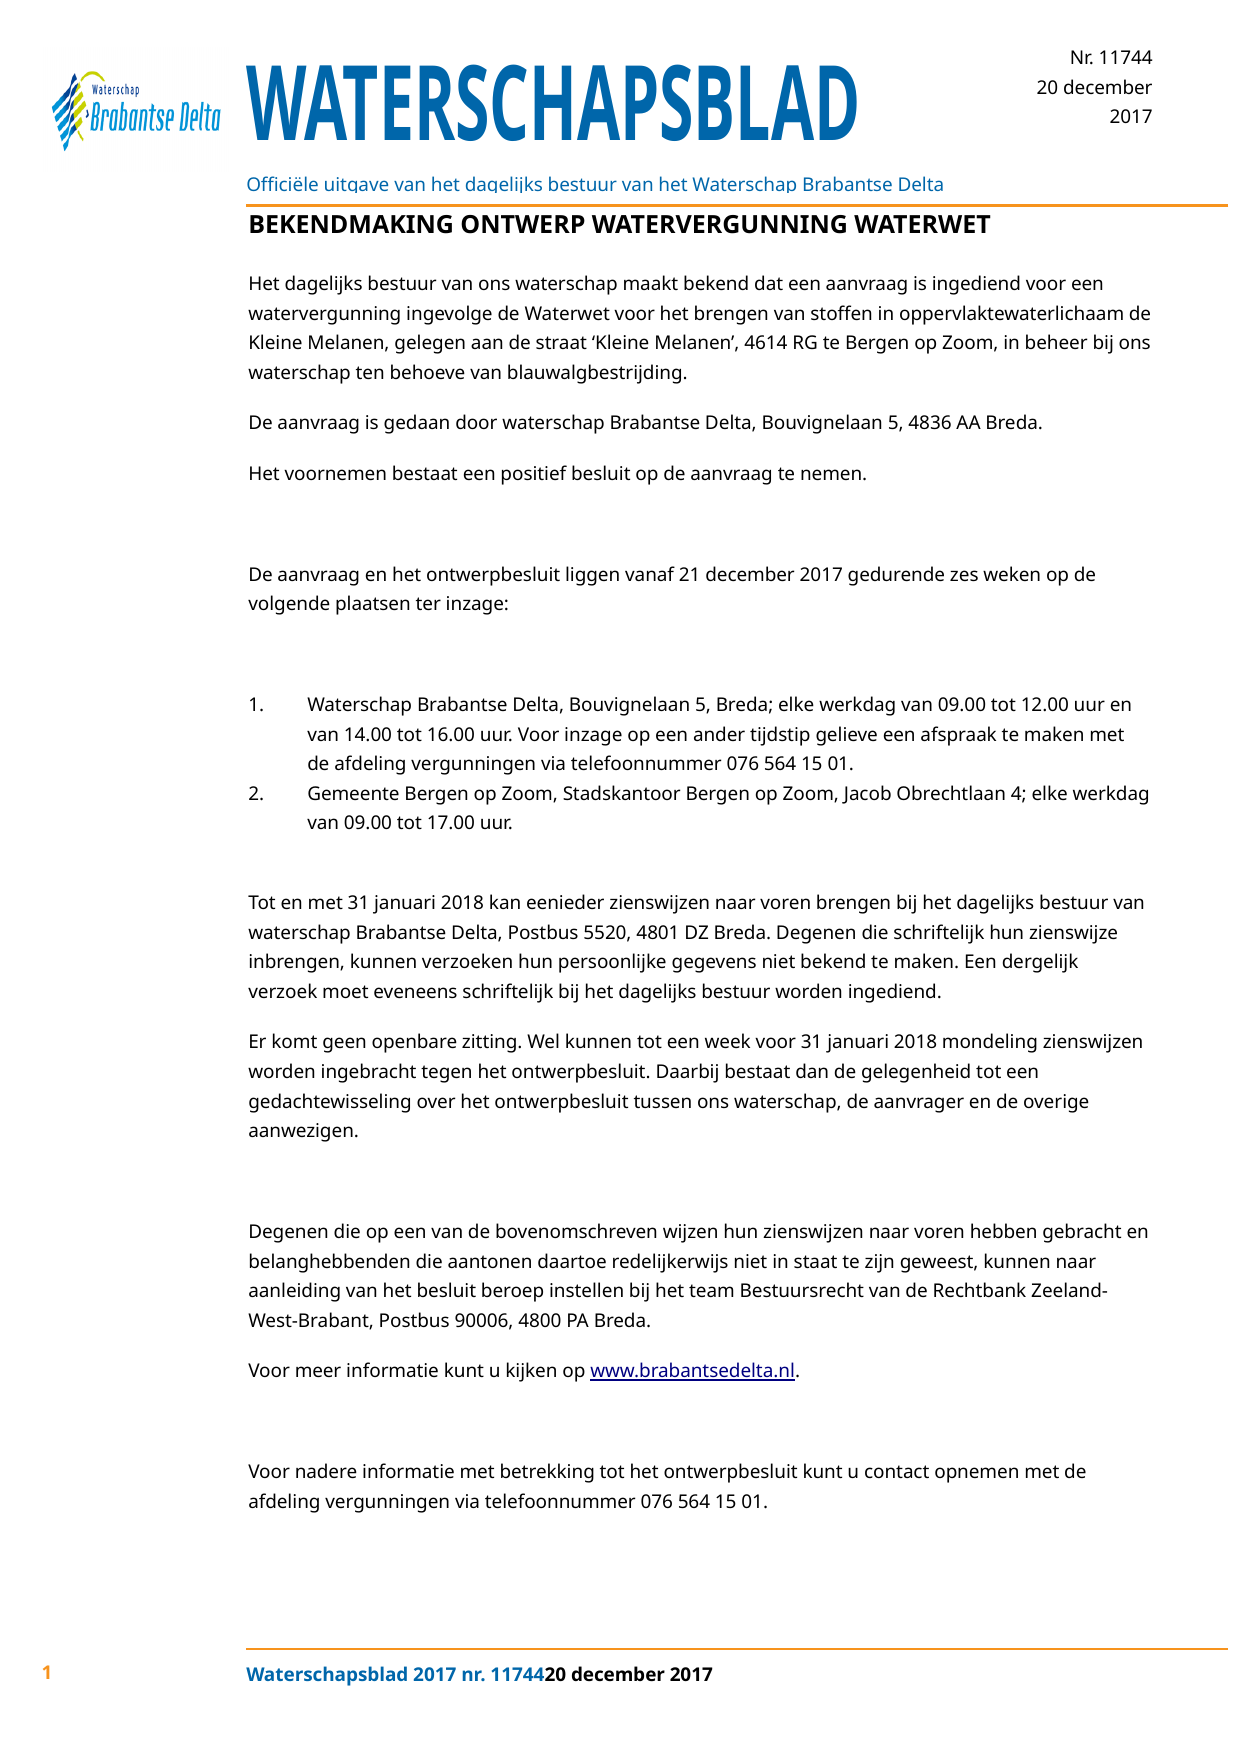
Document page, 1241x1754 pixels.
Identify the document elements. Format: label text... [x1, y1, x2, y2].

text Er komt geen openbare zitting. Wel kunnen tot een week voor 31 januari 2018 mondeling zienswijzen worden ingebracht tegen het ontwerpbesluit. Daarbij bestaat dan de gelegenheid tot een gedachtewisseling over het ontwerpbesluit tussen ons waterschap, de aanvrager en de overige aanwezigen. [248, 1029, 1152, 1143]
text Degenen die op een van de bovenomschreven wijzen hun zienswijzen naar voren hebben gebracht en belanghebbenden die aantonen daartoe redelijkerwijs niet in staat te zijn geweest, kunnen naar aanleiding van het besluit beroep instellen bij het team Bestuursrecht van de Rechtbank Zeeland-West-Brabant, Postbus 90006, 4800 PA Breda. [248, 1218, 1152, 1333]
picture [41, 47, 231, 172]
text Het voornemen bestaat een positief besluit op de aanvraag te nemen. [248, 460, 1152, 486]
text De aanvraag en het ontwerpbesluit liggen vanaf 21 december 2017 gedurende zes weken op de volgende plaatsen ter inzage: [248, 561, 1152, 616]
list Waterschap Brabantse Delta, Bouvignelaan 5, Breda; elke werkdag van 09.00 tot 12.00 uur en van 14.00 tot 16.00 uur. Voor inzage op een ander tijdstip gelieve een afspraak te maken met de afdeling vergunningen via telefoonnummer 076 564 15 01. [248, 691, 1152, 776]
text Voor meer informatie kunt u kijken op www.brabantsedelta.nl. [248, 1357, 1152, 1383]
text Het dagelijks bestuur van ons waterschap maakt bekend dat een aanvraag is ingediend voor een watervergunning ingevolge de Waterwet voor het brengen van stoffen in oppervlaktewaterlichaam de Kleine Melanen, gelegen aan de straat ‘Kleine Melanen’, 4614 RG te Bergen op Zoom, in beheer bij ons waterschap ten behoeve van blauwalgbestrijding. [248, 270, 1152, 385]
text Tot en met 31 januari 2018 kan eenieder zienswijzen naar voren brengen bij het dagelijks bestuur van waterschap Brabantse Delta, Postbus 5520, 4801 DZ Breda. Degenen die schriftelijk hun zienswijze inbrengen, kunnen verzoeken hun persoonlijke gegevens niet bekend te maken. Een dergelijk verzoek moet eveneens schriftelijk bij het dagelijks bestuur worden ingediend. [248, 889, 1152, 1004]
text BEKENDMAKING ONTWERP WATERVERGUNNING WATERWET [248, 207, 1152, 241]
text De aanvraag is gedaan door waterschap Brabantse Delta, Bouvignelaan 5, 4836 AA Breda. [248, 409, 1152, 435]
list Gemeente Bergen op Zoom, Stadskantoor Bergen op Zoom, Jacob Obrechtlaan 4; elke werkdag van 09.00 tot 17.00 uur. [248, 780, 1152, 835]
text Voor nadere informatie met betrekking tot het ontwerpbesluit kunt u contact opnemen met de afdeling vergunningen via telefoonnummer 076 564 15 01. [248, 1458, 1152, 1513]
